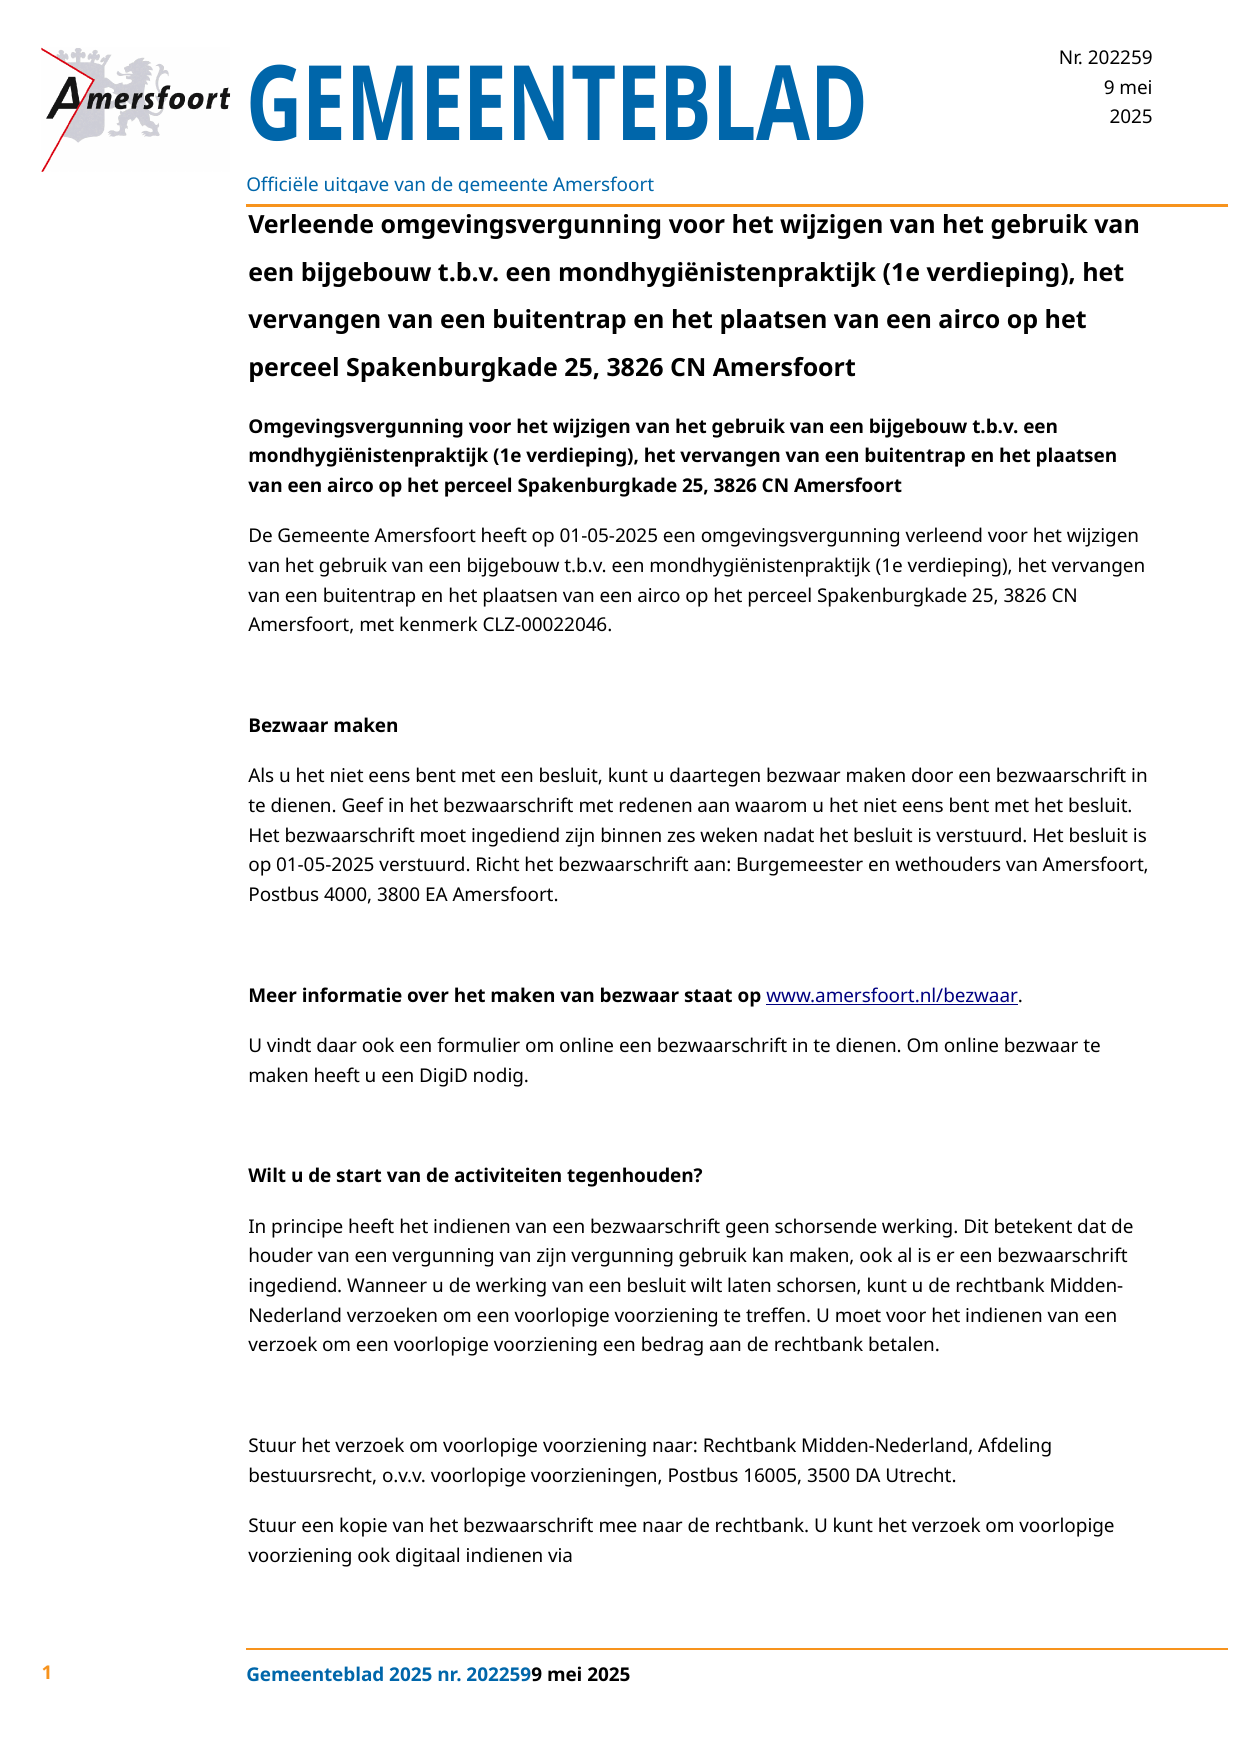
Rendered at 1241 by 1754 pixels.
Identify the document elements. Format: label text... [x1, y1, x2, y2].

text Meer informatie over het maken van bezwaar staat op www.amersfoort.nl/bezwaar. [248, 982, 1152, 1008]
text Bezwaar maken [248, 712, 1152, 738]
text In principe heeft het indienen van een bezwaarschrift geen schorsende werking. Dit betekent dat de houder van een vergunning van zijn vergunning gebruik kan maken, ook al is er een bezwaarschrift ingediend. Wanneer u de werking van een besluit wilt laten schorsen, kunt u de rechtbank Midden-Nederland verzoeken om een voorlopige voorziening te treffen. U moet voor het indienen van een verzoek om een voorlopige voorziening een bedrag aan de rechtbank betalen. [248, 1213, 1152, 1357]
text Verleende omgevingsvergunning voor het wijzigen van het gebruik van een bijgebouw t.b.v. een mondhygiënistenpraktijk (1e verdieping), het vervangen van een buitentrap en het plaatsen van een airco op het perceel Spakenburgkade 25, 3826 CN Amersfoort [248, 207, 1152, 384]
text Als u het niet eens bent met een besluit, kunt u daartegen bezwaar maken door een bezwaarschrift in te dienen. Geef in het bezwaarschrift met redenen aan waarom u het niet eens bent met het besluit. Het bezwaarschrift moet ingediend zijn binnen zes weken nadat het besluit is verstuurd. Het besluit is op 01-05-2025 verstuurd. Richt het bezwaarschrift aan: Burgemeester en wethouders van Amersfoort, Postbus 4000, 3800 EA Amersfoort. [248, 763, 1152, 907]
text Wilt u de start van de activiteiten tegenhouden? [248, 1163, 1152, 1188]
text De Gemeente Amersfoort heeft op 01-05-2025 een omgevingsvergunning verleend voor het wijzigen van het gebruik van een bijgebouw t.b.v. een mondhygiënistenpraktijk (1e verdieping), het vervangen van een buitentrap en het plaatsen van een airco op het perceel Spakenburgkade 25, 3826 CN Amersfoort, met kenmerk CLZ-00022046. [248, 523, 1152, 637]
text Omgevingsvergunning voor het wijzigen van het gebruik van een bijgebouw t.b.v. een mondhygiënistenpraktijk (1e verdieping), het vervangen van een buitentrap en het plaatsen van een airco op het perceel Spakenburgkade 25, 3826 CN Amersfoort [248, 413, 1152, 498]
text Stuur een kopie van het bezwaarschrift mee naar de rechtbank. U kunt het verzoek om voorlopige voorziening ook digitaal indienen via [248, 1512, 1152, 1568]
text U vindt daar ook een formulier om online een bezwaarschrift in te dienen. Om online bezwaar te maken heeft u een DigiD nodig. [248, 1032, 1152, 1088]
picture [41, 47, 231, 172]
text Stuur het verzoek om voorlopige voorziening naar: Rechtbank Midden-Nederland, Afdeling bestuursrecht, o.v.v. voorlopige voorzieningen, Postbus 16005, 3500 DA Utrecht. [248, 1432, 1152, 1488]
